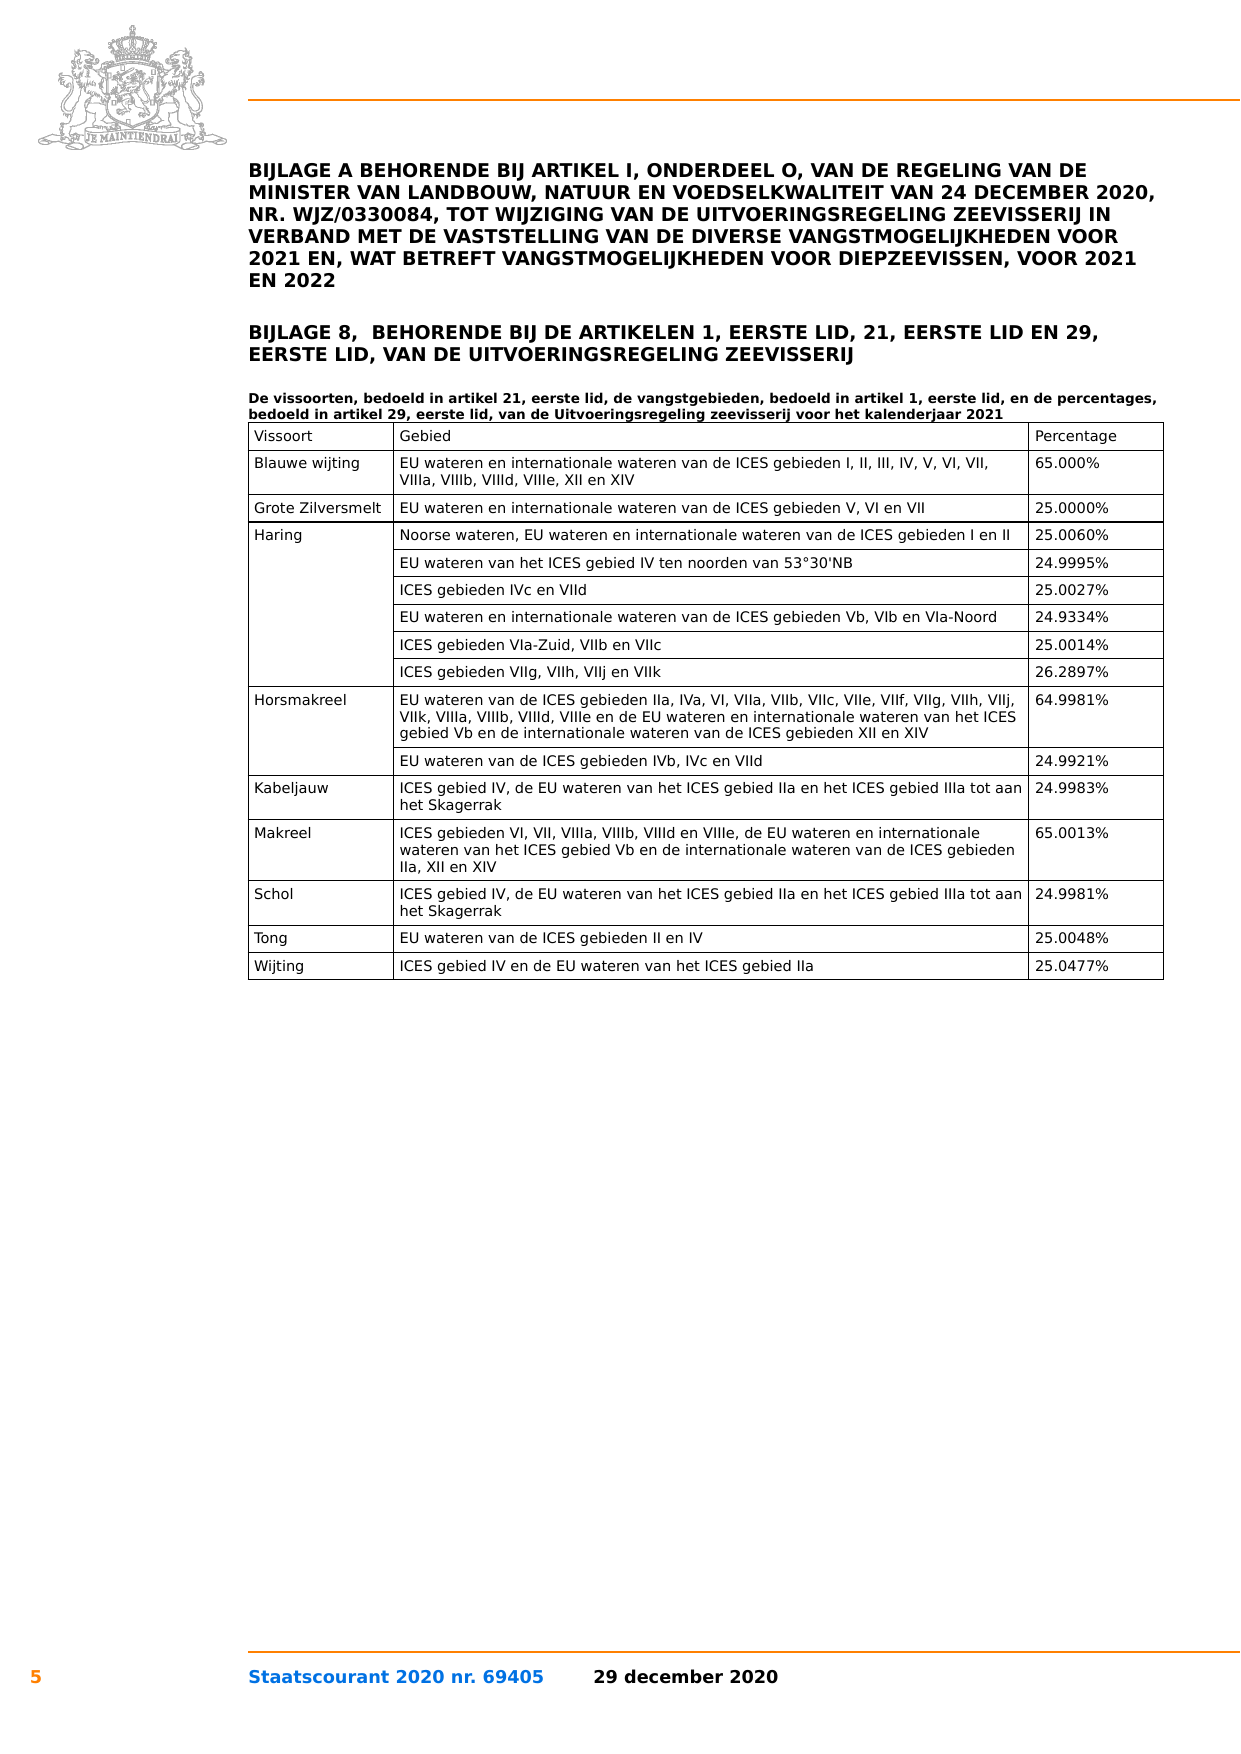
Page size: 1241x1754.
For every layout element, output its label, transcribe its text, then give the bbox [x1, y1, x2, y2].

table_cell 65.0013% [1029, 820, 1163, 880]
table_cell Percentage [1029, 423, 1163, 449]
table_cell Wijting [249, 953, 393, 979]
table_cell 25.0000% [1029, 495, 1163, 521]
table_cell 24.9334% [1029, 605, 1163, 631]
table_cell EU wateren van de ICES gebieden IIa, IVa, VI, VIIa, VIIb, VIIc, VIIe, VIIf, VIIg, VIIh, VIIj, VIIk, VIIIa, VIIIb, VIIId, VIIIe en de EU wateren en internationale wateren van het ICES gebied Vb en de internationale wateren van de ICES gebieden XII en XIV [394, 687, 1028, 747]
table_cell 24.9921% [1029, 748, 1163, 774]
table_cell 65.000% [1029, 451, 1163, 494]
table_cell 24.9983% [1029, 776, 1163, 819]
table_cell Gebied [394, 423, 1028, 449]
table_cell ICES gebieden IVc en VIId [394, 577, 1028, 603]
table_cell ICES gebieden VIIg, VIIh, VIIj en VIIk [394, 659, 1028, 686]
table_cell 24.9981% [1029, 881, 1163, 924]
table_cell 64.9981% [1029, 687, 1163, 747]
table_cell Tong [249, 926, 393, 952]
table_cell EU wateren van de ICES gebieden II en IV [394, 926, 1028, 952]
table_cell Blauwe wijting [249, 451, 393, 494]
subtitle BIJLAGE A BEHORENDE BIJ ARTIKEL I, ONDERDEEL O, VAN DE REGELING VAN DE MINISTER VAN LANDBOUW, NATUUR EN VOEDSELKWALITEIT VAN 24 DECEMBER 2020, NR. WJZ/0330084, TOT WIJZIGING VAN DE UITVOERINGSREGELING ZEEVISSERIJ IN VERBAND MET DE VASTSTELLING VAN DE DIVERSE VANGSTMOGELIJKHEDEN VOOR 2021 EN, WAT BETREFT VANGSTMOGELIJKHEDEN VOOR DIEPZEEVISSEN, VOOR 2021 EN 2022 [248, 160, 1163, 292]
table_cell 25.0477% [1029, 953, 1163, 979]
table_cell ICES gebied IV, de EU wateren van het ICES gebied IIa en het ICES gebied IIIa tot aan het Skagerrak [394, 881, 1028, 924]
table_cell Schol [249, 881, 393, 924]
table_cell 25.0014% [1029, 632, 1163, 658]
table_cell ICES gebied IV, de EU wateren van het ICES gebied IIa en het ICES gebied IIIa tot aan het Skagerrak [394, 776, 1028, 819]
table_cell Grote Zilversmelt [249, 495, 393, 521]
table_cell ICES gebied IV en de EU wateren van het ICES gebied IIa [394, 953, 1028, 979]
table_cell EU wateren en internationale wateren van de ICES gebieden V, VI en VII [394, 495, 1028, 521]
table_cell ICES gebieden VIa-Zuid, VIIb en VIIc [394, 632, 1028, 658]
table_cell Haring [249, 523, 393, 686]
table_cell 25.0048% [1029, 926, 1163, 952]
table_cell EU wateren en internationale wateren van de ICES gebieden I, II, III, IV, V, VI, VII, VIIIa, VIIIb, VIIId, VIIIe, XII en XIV [394, 451, 1028, 494]
table_cell EU wateren van de ICES gebieden IVb, IVc en VIId [394, 748, 1028, 774]
table_cell Vissoort [249, 423, 393, 449]
table_header De vissoorten, bedoeld in artikel 21, eerste lid, de vangstgebieden, bedoeld in artikel 1, eerste lid, en de percentages, bedoeld in artikel 29, eerste lid, van de Uitvoeringsregeling zeevisserij voor het kalenderjaar 2021 [248, 391, 1163, 422]
subtitle BIJLAGE 8, BEHORENDE BIJ DE ARTIKELEN 1, EERSTE LID, 21, EERSTE LID EN 29, EERSTE LID, VAN DE UITVOERINGSREGELING ZEEVISSERIJ [248, 322, 1163, 366]
table_cell Noorse wateren, EU wateren en internationale wateren van de ICES gebieden I en II [394, 523, 1028, 549]
table_cell 26.2897% [1029, 659, 1163, 686]
table_cell ICES gebieden VI, VII, VIIIa, VIIIb, VIIId en VIIIe, de EU wateren en internationale wateren van het ICES gebied Vb en de internationale wateren van de ICES gebieden IIa, XII en XIV [394, 820, 1028, 880]
table_cell EU wateren van het ICES gebied IV ten noorden van 53°30'NB [394, 550, 1028, 576]
table_cell 25.0027% [1029, 577, 1163, 603]
table_cell Makreel [249, 820, 393, 880]
table_cell Horsmakreel [249, 687, 393, 774]
table_cell 25.0060% [1029, 523, 1163, 549]
picture [38, 25, 227, 150]
table_cell 24.9995% [1029, 550, 1163, 576]
table_cell Kabeljauw [249, 776, 393, 819]
table_cell EU wateren en internationale wateren van de ICES gebieden Vb, VIb en VIa-Noord [394, 605, 1028, 631]
